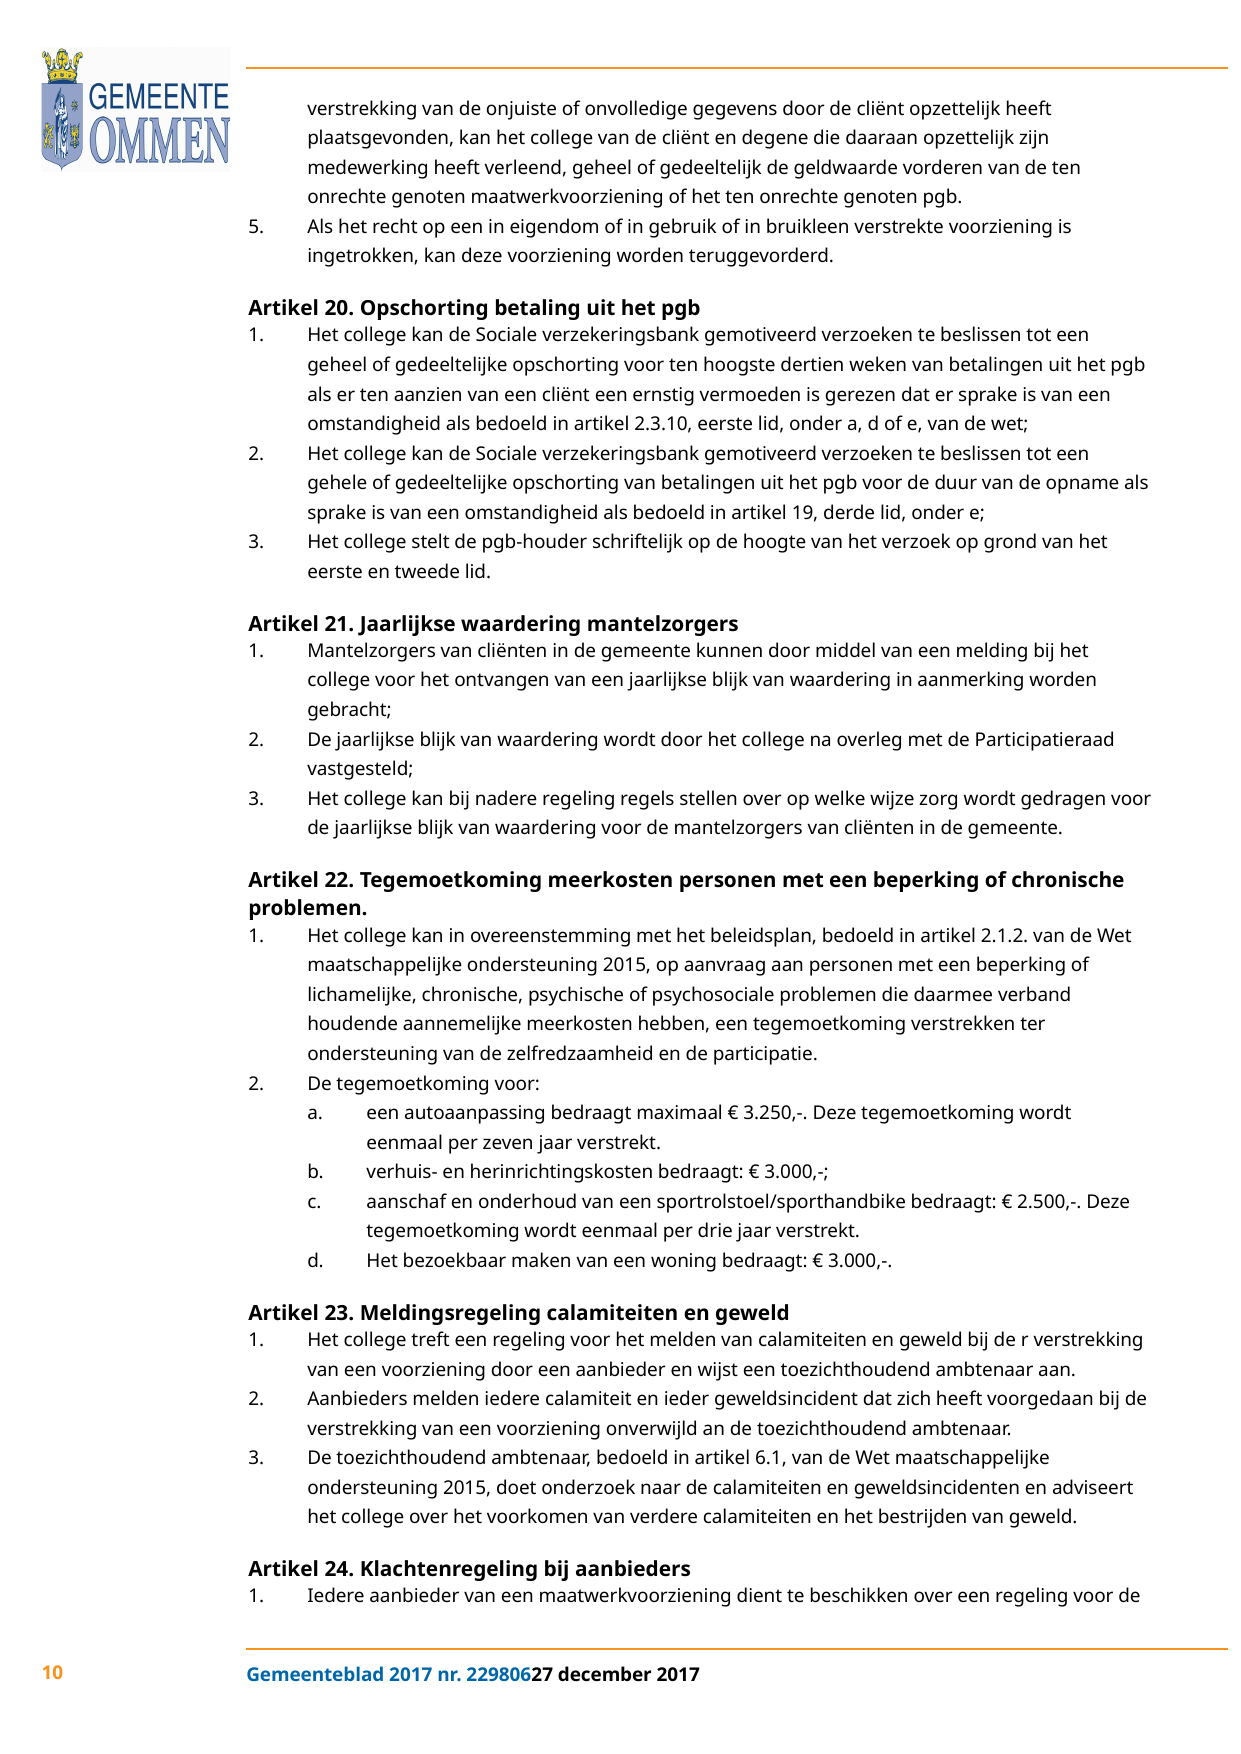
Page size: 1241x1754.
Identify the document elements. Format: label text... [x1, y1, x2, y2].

list Als het recht op een in eigendom of in gebruik of in bruikleen verstrekte voorziening is ingetrokken, kan deze voorziening worden teruggevorderd. [248, 213, 1152, 268]
text Artikel 21. Jaarlijkse waardering mantelzorgers [248, 609, 1152, 637]
text Artikel 20. Opschorting betaling uit het pgb [248, 293, 1152, 322]
list een autoaanpassing bedraagt maximaal € 3.250,-. Deze tegemoetkoming wordt eenmaal per zeven jaar verstrekt. [307, 1099, 1152, 1155]
list Het bezoekbaar maken van een woning bedraagt: € 3.000,-. [307, 1247, 1152, 1273]
list verhuis- en herinrichtingskosten bedraagt: € 3.000,-; [307, 1158, 1152, 1184]
text Artikel 22. Tegemoetkoming meerkosten personen met een beperking of chronische problemen. [248, 865, 1152, 922]
list Het college stelt de pgb-houder schriftelijk op de hoogte van het verzoek op grond van het eerste en tweede lid. [248, 529, 1152, 584]
list De toezichthoudend ambtenaar, bedoeld in artikel 6.1, van de Wet maatschappelijke ondersteuning 2015, doet onderzoek naar de calamiteiten en geweldsincidenten en adviseert het college over het voorkomen van verdere calamiteiten en het bestrijden van geweld. [248, 1444, 1152, 1529]
text Artikel 23. Meldingsregeling calamiteiten en geweld [248, 1298, 1152, 1326]
list Mantelzorgers van cliënten in de gemeente kunnen door middel van een melding bij het college voor het ontvangen van een jaarlijkse blijk van waardering in aanmerking worden gebracht; [248, 637, 1152, 722]
list Het college treft een regeling voor het melden van calamiteiten en geweld bij de r verstrekking van een voorziening door een aanbieder en wijst een toezichthoudend ambtenaar aan. [248, 1326, 1152, 1381]
picture [41, 47, 231, 172]
list Het college kan bij nadere regeling regels stellen over op welke wijze zorg wordt gedragen voor de jaarlijkse blijk van waardering voor de mantelzorgers van cliënten in de gemeente. [248, 785, 1152, 840]
list aanschaf en onderhoud van een sportrolstoel/sporthandbike bedraagt: € 2.500,-. Deze tegemoetkoming wordt eenmaal per drie jaar verstrekt. [307, 1188, 1152, 1243]
list De tegemoetkoming voor: [248, 1070, 1152, 1096]
list Het college kan in overeenstemming met het beleidsplan, bedoeld in artikel 2.1.2. van de Wet maatschappelijke ondersteuning 2015, op aanvraag aan personen met een beperking of lichamelijke, chronische, psychische of psychosociale problemen die daarmee verband houdende aannemelijke meerkosten hebben, een tegemoetkoming verstrekken ter ondersteuning van de zelfredzaamheid en de participatie. [248, 922, 1152, 1066]
list Iedere aanbieder van een maatwerkvoorziening dient te beschikken over een regeling voor de [248, 1582, 1152, 1608]
text Artikel 24. Klachtenregeling bij aanbieders [248, 1554, 1152, 1582]
list Aanbieders melden iedere calamiteit en ieder geweldsincident dat zich heeft voorgedaan bij de verstrekking van een voorziening onverwijld an de toezichthoudend ambtenaar. [248, 1385, 1152, 1441]
list Het college kan de Sociale verzekeringsbank gemotiveerd verzoeken te beslissen tot een gehele of gedeeltelijke opschorting van betalingen uit het pgb voor de duur van de opname als sprake is van een omstandigheid als bedoeld in artikel 19, derde lid, onder e; [248, 440, 1152, 525]
list De jaarlijkse blijk van waardering wordt door het college na overleg met de Participatieraad vastgesteld; [248, 726, 1152, 781]
list verstrekking van de onjuiste of onvolledige gegevens door de cliënt opzettelijk heeft plaatsgevonden, kan het college van de cliënt en degene die daaraan opzettelijk zijn medewerking heeft verleend, geheel of gedeeltelijk de geldwaarde vorderen van de ten onrechte genoten maatwerkvoorziening of het ten onrechte genoten pgb. [248, 95, 1152, 209]
list Het college kan de Sociale verzekeringsbank gemotiveerd verzoeken te beslissen tot een geheel of gedeeltelijke opschorting voor ten hoogste dertien weken van betalingen uit het pgb als er ten aanzien van een cliënt een ernstig vermoeden is gerezen dat er sprake is van een omstandigheid als bedoeld in artikel 2.3.10, eerste lid, onder a, d of e, van de wet; [248, 322, 1152, 436]
